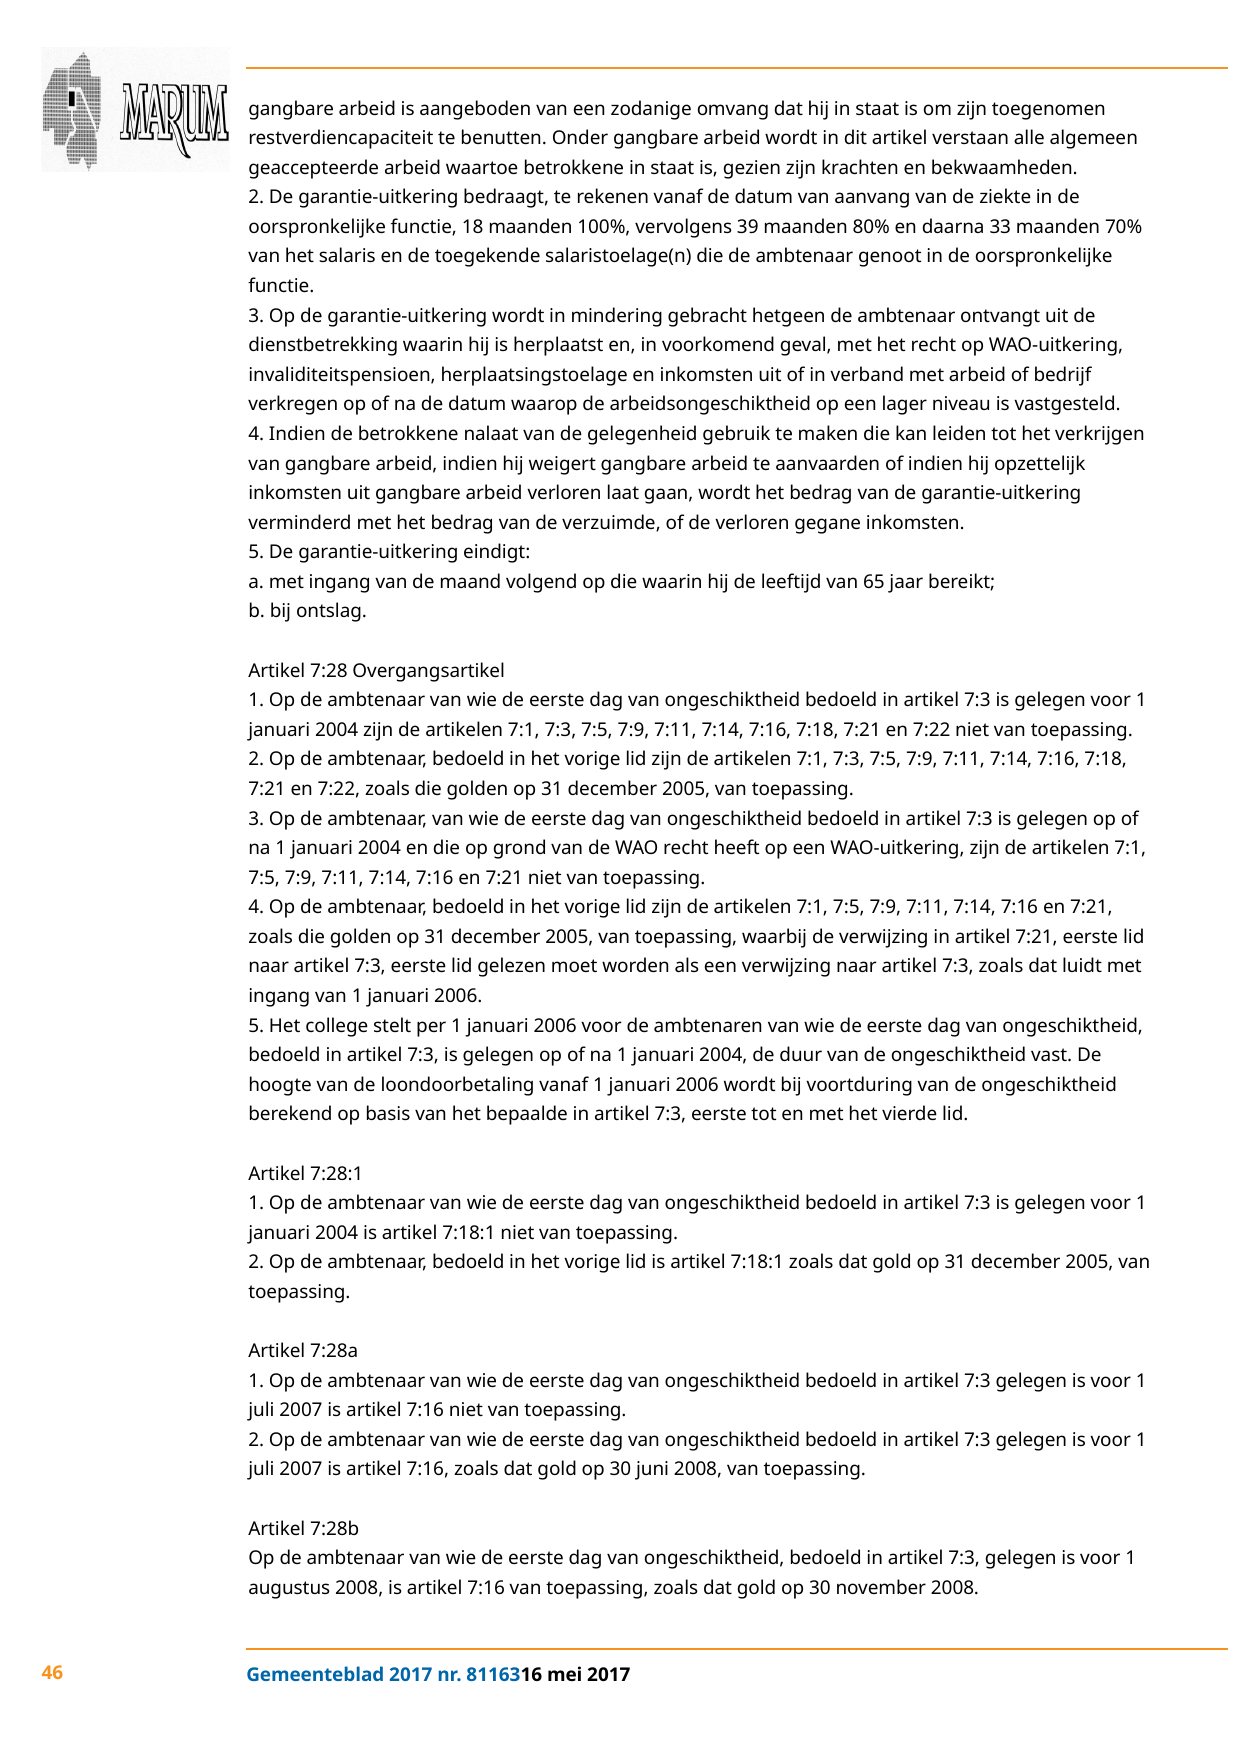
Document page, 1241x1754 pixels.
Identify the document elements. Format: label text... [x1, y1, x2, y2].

text a. met ingang van de maand volgend op die waarin hij de leeftijd van 65 jaar bereikt; [248, 568, 1152, 594]
text b. bij ontslag. [248, 598, 1152, 623]
text Artikel 7:28a [248, 1337, 1152, 1363]
text 2. Op de ambtenaar, bedoeld in het vorige lid is artikel 7:18:1 zoals dat gold op 31 december 2005, van toepassing. [248, 1248, 1152, 1304]
text 2. Op de ambtenaar van wie de eerste dag van ongeschiktheid bedoeld in artikel 7:3 gelegen is voor 1 juli 2007 is artikel 7:16, zoals dat gold op 30 juni 2008, van toepassing. [248, 1426, 1152, 1481]
text 3. Op de garantie-uitkering wordt in mindering gebracht hetgeen de ambtenaar ontvangt uit de dienstbetrekking waarin hij is herplaatst en, in voorkomend geval, met het recht op WAO-uitkering, invaliditeitspensioen, herplaatsingstoelage en inkomsten uit of in verband met arbeid of bedrijf verkregen op of na de datum waarop de arbeidsongeschiktheid op een lager niveau is vastgesteld. [248, 302, 1152, 416]
text 1. Op de ambtenaar van wie de eerste dag van ongeschiktheid bedoeld in artikel 7:3 gelegen is voor 1 juli 2007 is artikel 7:16 niet van toepassing. [248, 1367, 1152, 1422]
text 4. Indien de betrokkene nalaat van de gelegenheid gebruik te maken die kan leiden tot het verkrijgen van gangbare arbeid, indien hij weigert gangbare arbeid te aanvaarden of indien hij opzettelijk inkomsten uit gangbare arbeid verloren laat gaan, wordt het bedrag van de garantie-uitkering verminderd met het bedrag van de verzuimde, of de verloren gegane inkomsten. [248, 420, 1152, 535]
text Artikel 7:28:1 [248, 1160, 1152, 1186]
text 1. Op de ambtenaar van wie de eerste dag van ongeschiktheid bedoeld in artikel 7:3 is gelegen voor 1 januari 2004 is artikel 7:18:1 niet van toepassing. [248, 1189, 1152, 1245]
text 1. Op de ambtenaar van wie de eerste dag van ongeschiktheid bedoeld in artikel 7:3 is gelegen voor 1 januari 2004 zijn de artikelen 7:1, 7:3, 7:5, 7:9, 7:11, 7:14, 7:16, 7:18, 7:21 en 7:22 niet van toepassing. [248, 686, 1152, 742]
text 3. Op de ambtenaar, van wie de eerste dag van ongeschiktheid bedoeld in artikel 7:3 is gelegen op of na 1 januari 2004 en die op grond van de WAO recht heeft op een WAO-uitkering, zijn de artikelen 7:1, 7:5, 7:9, 7:11, 7:14, 7:16 en 7:21 niet van toepassing. [248, 805, 1152, 890]
picture [41, 47, 231, 172]
text Artikel 7:28b [248, 1515, 1152, 1541]
text 4. Op de ambtenaar, bedoeld in het vorige lid zijn de artikelen 7:1, 7:5, 7:9, 7:11, 7:14, 7:16 en 7:21, zoals die golden op 31 december 2005, van toepassing, waarbij de verwijzing in artikel 7:21, eerste lid naar artikel 7:3, eerste lid gelezen moet worden als een verwijzing naar artikel 7:3, zoals dat luidt met ingang van 1 januari 2006. [248, 893, 1152, 1008]
text Artikel 7:28 Overgangsartikel [248, 657, 1152, 683]
text 5. Het college stelt per 1 januari 2006 voor de ambtenaren van wie de eerste dag van ongeschiktheid, bedoeld in artikel 7:3, is gelegen op of na 1 januari 2004, de duur van de ongeschiktheid vast. De hoogte van de loondoorbetaling vanaf 1 januari 2006 wordt bij voortduring van de ongeschiktheid berekend op basis van het bepaalde in artikel 7:3, eerste tot en met het vierde lid. [248, 1012, 1152, 1126]
text 5. De garantie-uitkering eindigt: [248, 538, 1152, 564]
text Op de ambtenaar van wie de eerste dag van ongeschiktheid, bedoeld in artikel 7:3, gelegen is voor 1 augustus 2008, is artikel 7:16 van toepassing, zoals dat gold op 30 november 2008. [248, 1544, 1152, 1600]
text 2. De garantie-uitkering bedraagt, te rekenen vanaf de datum van aanvang van de ziekte in de oorspronkelijke functie, 18 maanden 100%, vervolgens 39 maanden 80% en daarna 33 maanden 70% van het salaris en de toegekende salaristoelage(n) die de ambtenaar genoot in de oorspronkelijke functie. [248, 183, 1152, 298]
text 2. Op de ambtenaar, bedoeld in het vorige lid zijn de artikelen 7:1, 7:3, 7:5, 7:9, 7:11, 7:14, 7:16, 7:18, 7:21 en 7:22, zoals die golden op 31 december 2005, van toepassing. [248, 746, 1152, 801]
text gangbare arbeid is aangeboden van een zodanige omvang dat hij in staat is om zijn toegenomen restverdiencapaciteit te benutten. Onder gangbare arbeid wordt in dit artikel verstaan alle algemeen geaccepteerde arbeid waartoe betrokkene in staat is, gezien zijn krachten en bekwaamheden. [248, 95, 1152, 180]
